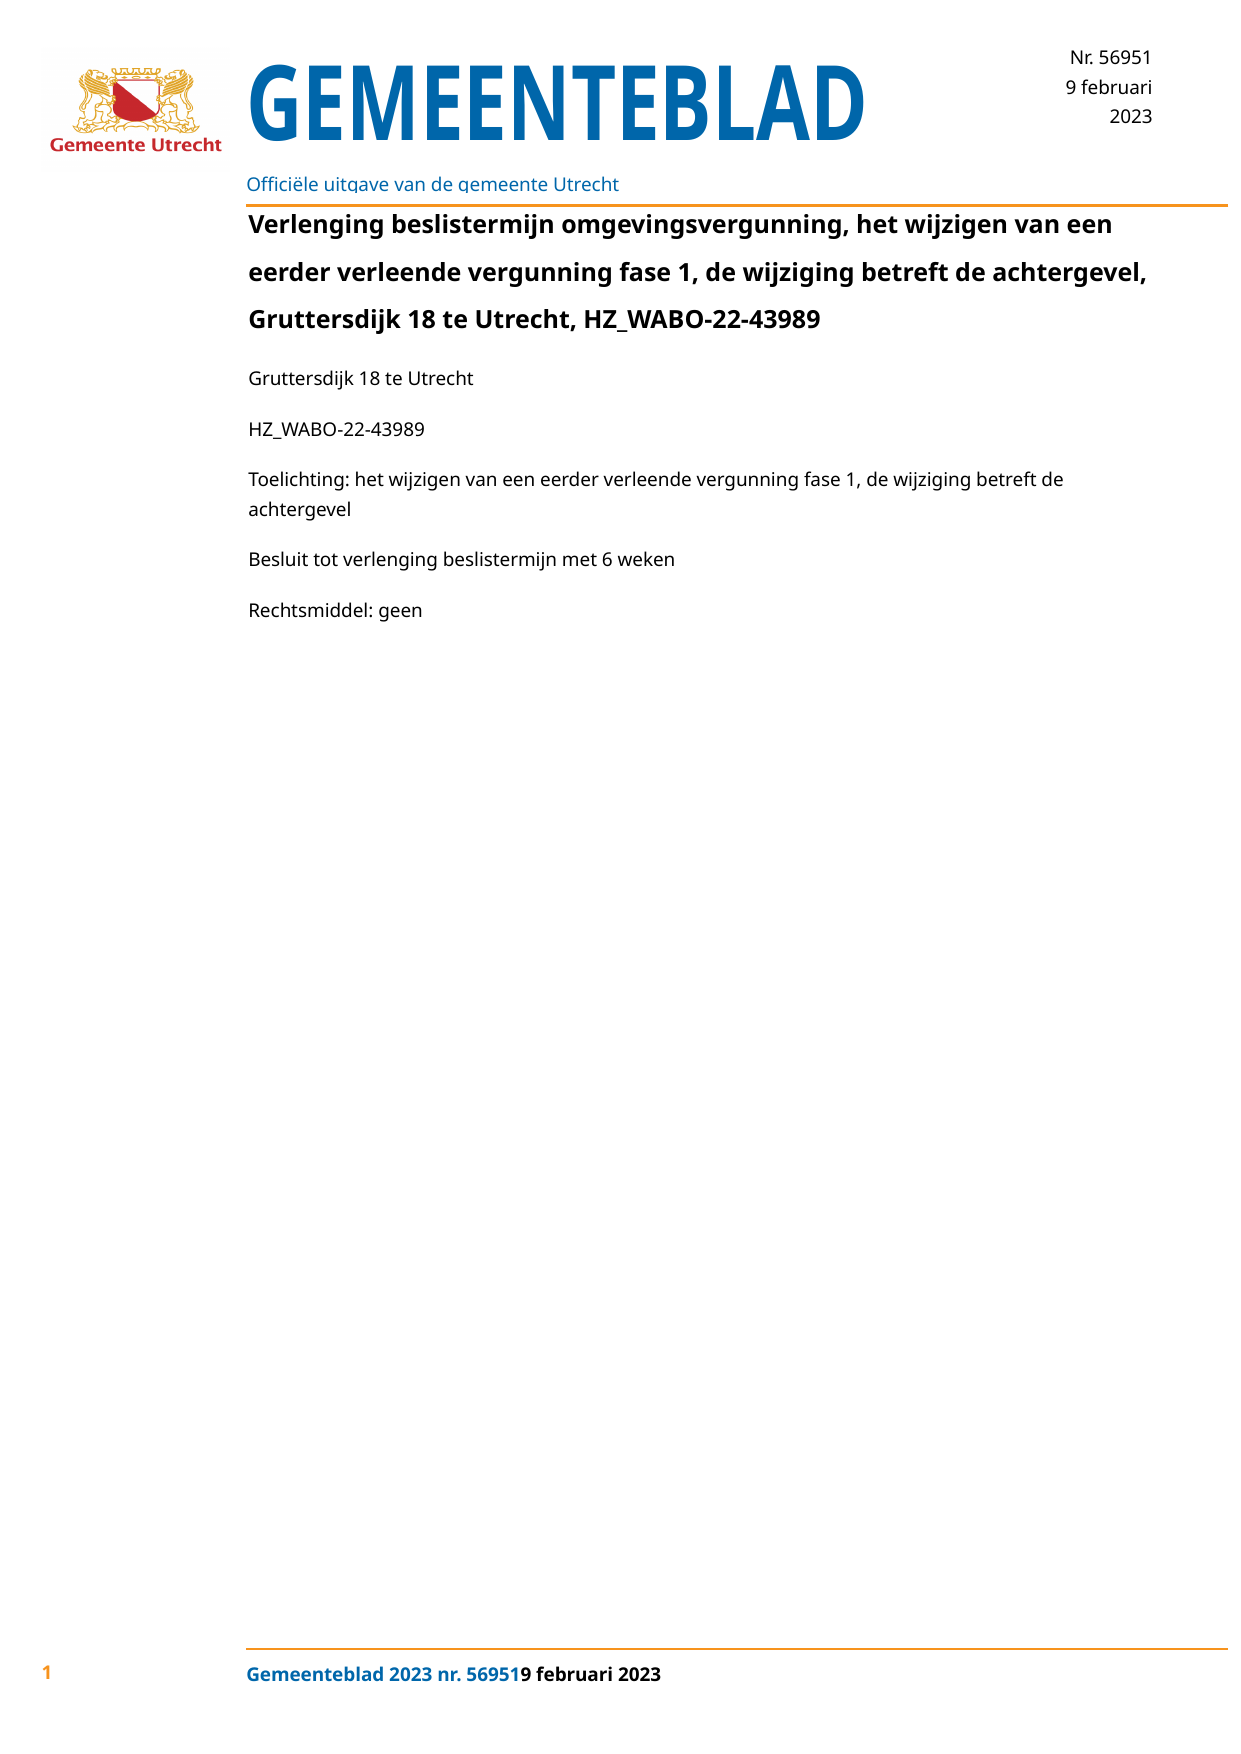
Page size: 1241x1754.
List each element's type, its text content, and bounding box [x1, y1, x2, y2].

picture [41, 47, 231, 172]
text HZ_WABO-22-43989 [248, 416, 1152, 442]
text Gruttersdijk 18 te Utrecht [248, 366, 1152, 391]
text Verlenging beslistermijn omgevingsvergunning, het wijzigen van een eerder verleende vergunning fase 1, de wijziging betreft de achtergevel, Gruttersdijk 18 te Utrecht, HZ_WABO-22-43989 [248, 207, 1152, 336]
text Toelichting: het wijzigen van een eerder verleende vergunning fase 1, de wijziging betreft de achtergevel [248, 466, 1152, 522]
text Besluit tot verlenging beslistermijn met 6 weken [248, 546, 1152, 572]
text Rechtsmiddel: geen [248, 597, 1152, 622]
